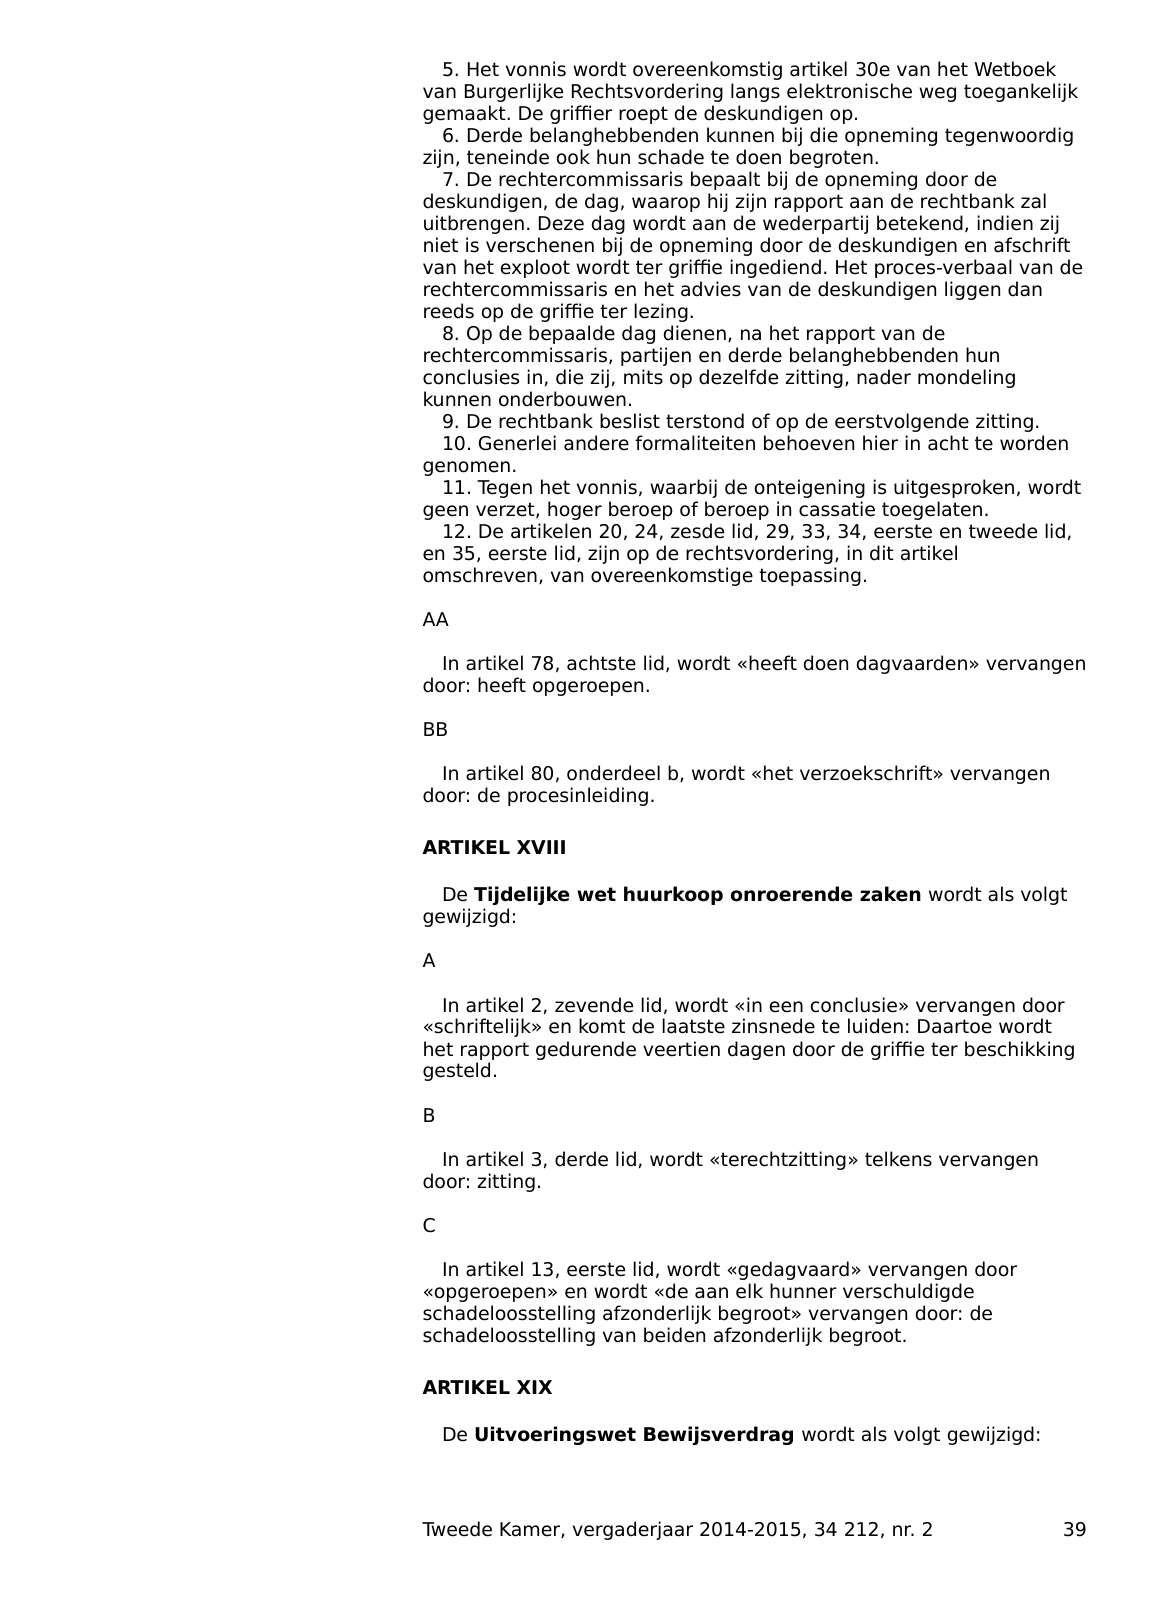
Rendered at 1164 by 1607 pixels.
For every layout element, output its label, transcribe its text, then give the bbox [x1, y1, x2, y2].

text 8. Op de bepaalde dag dienen, na het rapport van de rechtercommissaris, partijen en derde belanghebbenden hun conclusies in, die zij, mits op dezelfde zitting, nader mondeling kunnen onderbouwen. [422, 323, 1087, 411]
text In artikel 80, onderdeel b, wordt «het verzoekschrift» vervangen door: de procesinleiding. [422, 763, 1087, 807]
text 10. Generlei andere formaliteiten behoeven hier in acht te worden genomen. [422, 433, 1087, 477]
text 12. De artikelen 20, 24, zesde lid, 29, 33, 34, eerste en tweede lid, en 35, eerste lid, zijn op de rechtsvordering, in dit artikel omschreven, van overeenkomstige toepassing. [422, 521, 1087, 587]
text In artikel 2, zevende lid, wordt «in een conclusie» vervangen door «schriftelijk» en komt de laatste zinsnede te luiden: Daartoe wordt het rapport gedurende veertien dagen door de griffie ter beschikking gesteld. [422, 994, 1087, 1082]
text 7. De rechtercommissaris bepaalt bij de opneming door de deskundigen, de dag, waarop hij zijn rapport aan de rechtbank zal uitbrengen. Deze dag wordt aan de wederpartij betekend, indien zij niet is verschenen bij de opneming door de deskundigen en afschrift van het exploot wordt ter griffie ingediend. Het proces-verbaal van de rechtercommissaris en het advies van de deskundigen liggen dan reeds op de griffie ter lezing. [422, 169, 1087, 323]
text 11. Tegen het vonnis, waarbij de onteigening is uitgesproken, wordt geen verzet, hoger beroep of beroep in cassatie toegelaten. [422, 477, 1087, 521]
text 9. De rechtbank beslist terstond of op de eerstvolgende zitting. [422, 411, 1087, 433]
text AA [422, 609, 1087, 631]
text C [422, 1215, 1087, 1237]
text 5. Het vonnis wordt overeenkomstig artikel 30e van het Wetboek van Burgerlijke Rechtsvordering langs elektronische weg toegankelijk gemaakt. De griffier roept de deskundigen op. [422, 59, 1087, 125]
text In artikel 78, achtste lid, wordt «heeft doen dagvaarden» vervangen door: heeft opgeroepen. [422, 653, 1087, 697]
text 6. Derde belanghebbenden kunnen bij die opneming tegenwoordig zijn, teneinde ook hun schade te doen begroten. [422, 125, 1087, 169]
text De Uitvoeringswet Bewijsverdrag wordt als volgt gewijzigd: [422, 1424, 1087, 1446]
subtitle ARTIKEL XVIII [422, 837, 1087, 859]
text De Tijdelijke wet huurkoop onroerende zaken wordt als volgt gewijzigd: [422, 884, 1087, 928]
text In artikel 3, derde lid, wordt «terechtzitting» telkens vervangen door: zitting. [422, 1149, 1087, 1193]
text A [422, 950, 1087, 972]
subtitle ARTIKEL XIX [422, 1377, 1087, 1399]
text B [422, 1104, 1087, 1127]
text BB [422, 719, 1087, 741]
text In artikel 13, eerste lid, wordt «gedagvaard» vervangen door «opgeroepen» en wordt «de aan elk hunner verschuldigde schadeloosstelling afzonderlijk begroot» vervangen door: de schadeloosstelling van beiden afzonderlijk begroot. [422, 1259, 1087, 1347]
